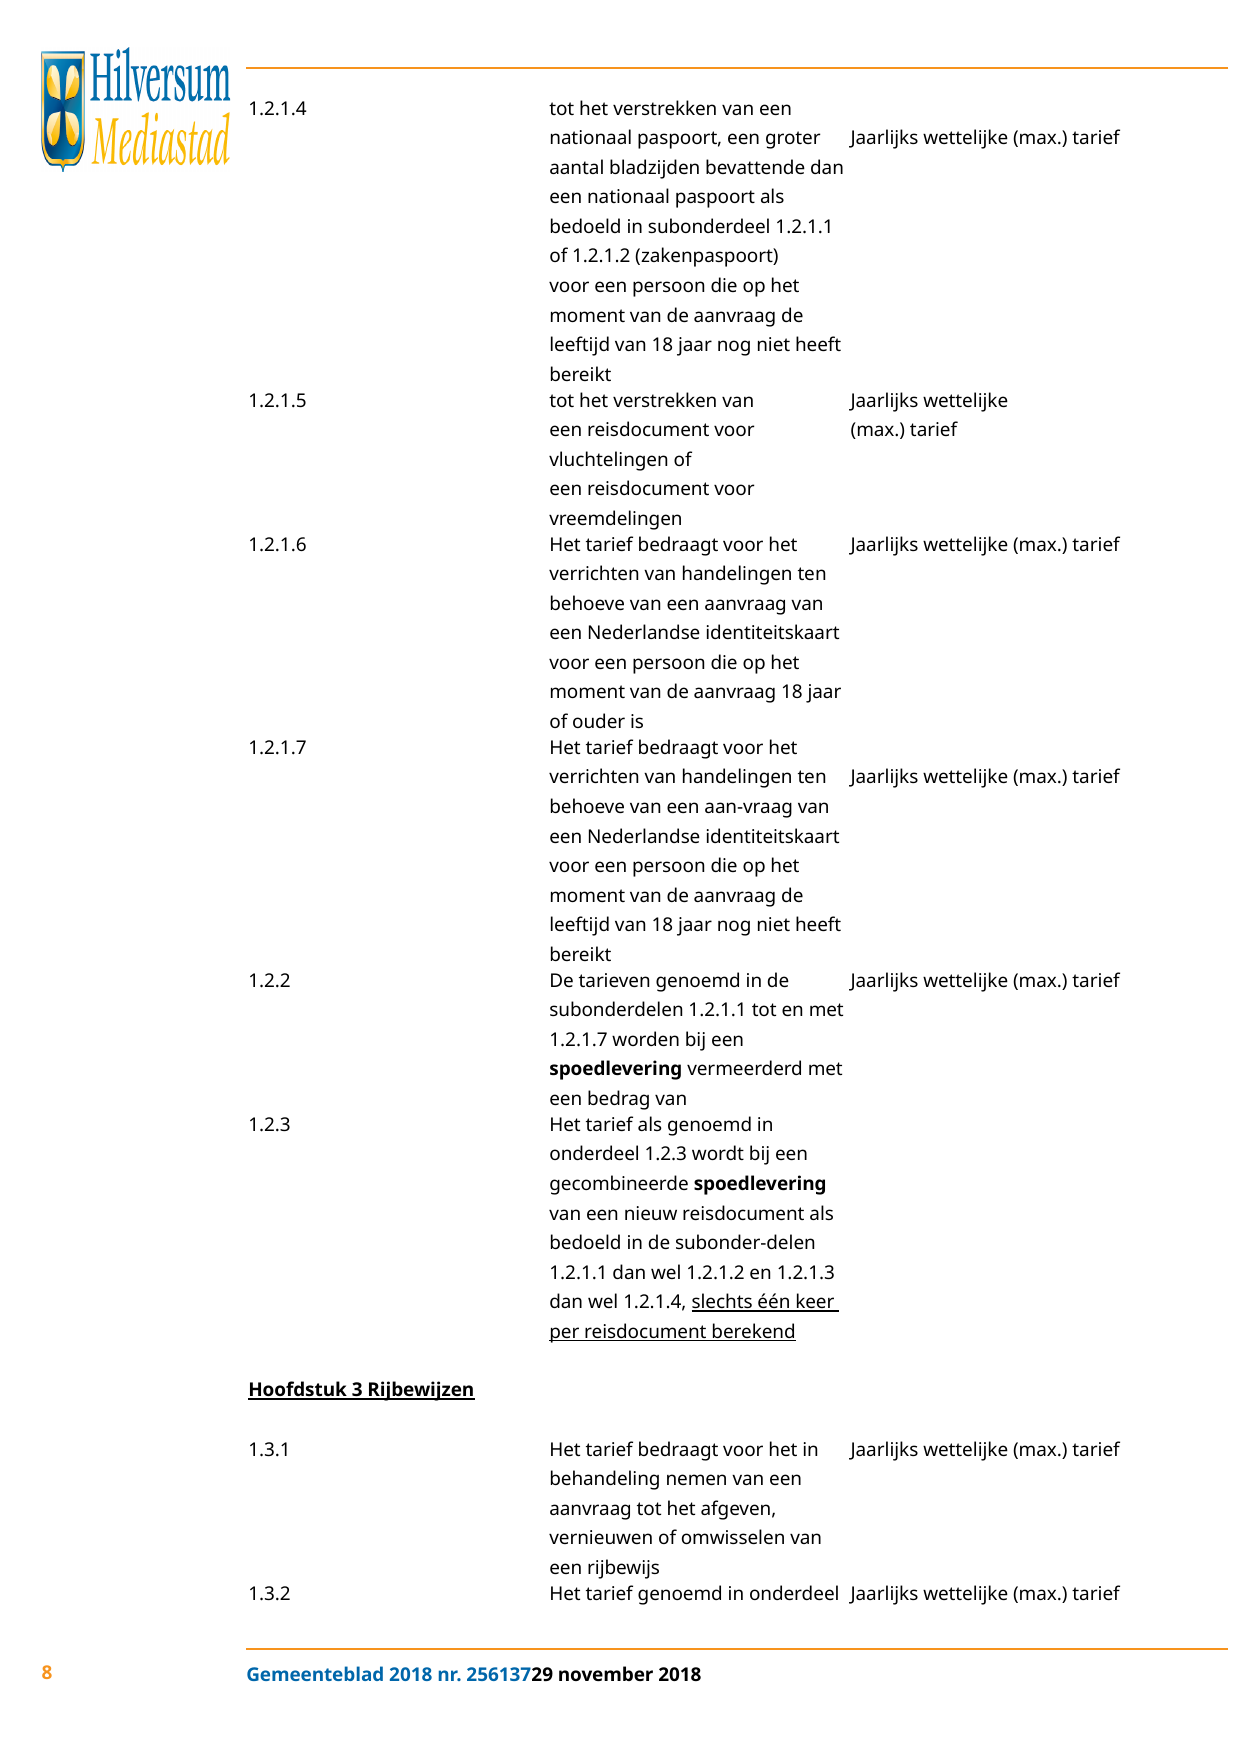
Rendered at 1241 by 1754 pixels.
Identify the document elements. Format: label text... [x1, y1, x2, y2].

table_cell [850, 1111, 1152, 1344]
table_cell Het tarief genoemd in onderdeel [549, 1580, 850, 1606]
table_header Jaarlijks wettelijke (max.) tarief [850, 1436, 1152, 1580]
table_cell Jaarlijks wettelijke (max.) tarief [850, 967, 1152, 1111]
table_cell 1.2.2 [248, 967, 549, 1111]
table_cell 1.2.3 [248, 1111, 549, 1344]
table_cell 1.2.1.4 [248, 95, 549, 387]
table_cell De tarieven genoemd in de subonderdelen 1.2.1.1 tot en met 1.2.1.7 worden bij een spoedlevering vermeerderd met een bedrag van [549, 967, 850, 1111]
table_cell 1.3.2 [248, 1580, 549, 1606]
table_cell 1.2.1.7 [248, 734, 549, 967]
table_cell Het tarief als genoemd in onderdeel 1.2.3 wordt bij een gecombineerde spoedlevering van een nieuw reisdocument als bedoeld in de subonder-delen 1.2.1.1 dan wel 1.2.1.2 en 1.2.1.3 dan wel 1.2.1.4, slechts één keer per reisdocument berekend [549, 1111, 850, 1344]
table_cell Het tarief bedraagt voor het verrichten van handelingen ten behoeve van een aan-vraag van een Nederlandse identiteitskaart voor een persoon die op het moment van de aanvraag de leeftijd van 18 jaar nog niet heeft bereikt [549, 734, 850, 967]
table_cell Jaarlijks wettelijke (max.) tarief [850, 95, 1152, 387]
table_cell Het tarief bedraagt voor het verrichten van handelingen ten behoeve van een aanvraag van een Nederlandse identiteitskaart voor een persoon die op het moment van de aanvraag 18 jaar of ouder is [549, 531, 850, 734]
table_cell Jaarlijks wettelijke (max.) tarief [850, 734, 1152, 967]
table_header 1.3.1 [248, 1436, 549, 1580]
table_cell tot het verstrekken van een nationaal paspoort, een groter aantal bladzijden bevattende dan een nationaal paspoort als bedoeld in subonderdeel 1.2.1.1 of 1.2.1.2 (zakenpaspoort) voor een persoon die op het moment van de aanvraag de leeftijd van 18 jaar nog niet heeft bereikt [549, 95, 850, 387]
table_cell Jaarlijks wettelijke (max.) tarief [850, 531, 1152, 734]
text Hoofdstuk 3 Rijbewijzen [248, 1377, 1152, 1402]
table_cell tot het verstrekken van een reisdocument voor vluchtelingen of een reisdocument voor vreemdelingen [549, 387, 850, 531]
table_cell 1.2.1.6 [248, 531, 549, 734]
table_cell Jaarlijks wettelijke (max.) tarief [850, 1580, 1152, 1606]
table_header Het tarief bedraagt voor het in behandeling nemen van een aanvraag tot het afgeven, vernieuwen of omwisselen van een rijbewijs [549, 1436, 850, 1580]
table_cell Jaarlijks wettelijke (max.) tarief [850, 387, 1152, 531]
table_cell 1.2.1.5 [248, 387, 549, 531]
picture [41, 47, 231, 172]
